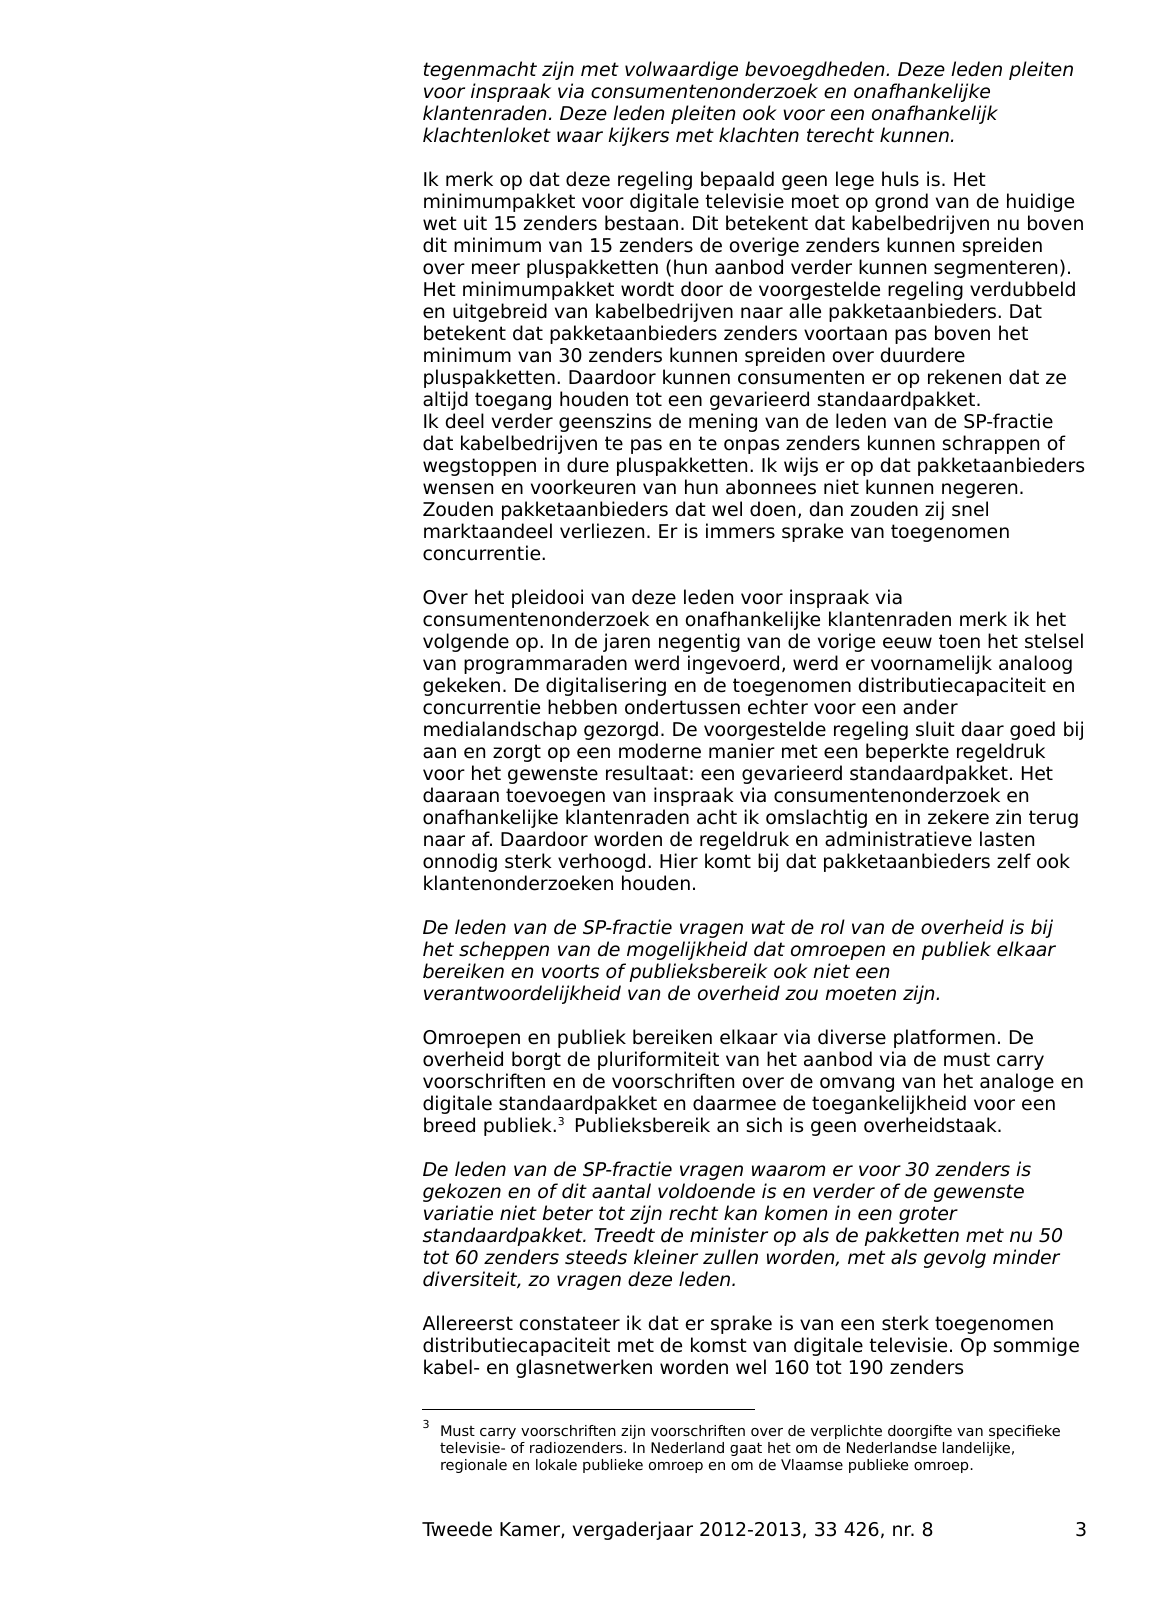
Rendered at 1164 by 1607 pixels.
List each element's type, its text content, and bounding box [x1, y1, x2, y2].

text Over het pleidooi van deze leden voor inspraak via consumentenonderzoek en onafhankelijke klantenraden merk ik het volgende op. In de jaren negentig van de vorige eeuw toen het stelsel van programmaraden werd ingevoerd, werd er voornamelijk analoog gekeken. De digitalisering en de toegenomen distributiecapaciteit en concurrentie hebben ondertussen echter voor een ander medialandschap gezorgd. De voorgestelde regeling sluit daar goed bij aan en zorgt op een moderne manier met een beperkte regeldruk voor het gewenste resultaat: een gevarieerd standaardpakket. Het daaraan toevoegen van inspraak via consumentenonderzoek en onafhankelijke klantenraden acht ik omslachtig en in zekere zin terug naar af. Daardoor worden de regeldruk en administratieve lasten onnodig sterk verhoogd. Hier komt bij dat pakketaanbieders zelf ook klantenonderzoeken houden. [422, 587, 1087, 895]
text tegenmacht zijn met volwaardige bevoegdheden. Deze leden pleiten voor inspraak via consumentenonderzoek en onafhankelijke klantenraden. Deze leden pleiten ook voor een onafhankelijk klachtenloket waar kijkers met klachten terecht kunnen. [422, 59, 1087, 147]
text De leden van de SP-fractie vragen wat de rol van de overheid is bij het scheppen van de mogelijkheid dat omroepen en publiek elkaar bereiken en voorts of publieksbereik ook niet een verantwoordelijkheid van de overheid zou moeten zijn. [422, 917, 1087, 1005]
text Allereerst constateer ik dat er sprake is van een sterk toegenomen distributiecapaciteit met de komst van digitale televisie. Op sommige kabel- en glasnetwerken worden wel 160 tot 190 zenders [422, 1313, 1087, 1379]
text Must carry voorschriften zijn voorschriften over de verplichte doorgifte van specifieke televisie- of radiozenders. In Nederland gaat het om de Nederlandse landelijke, regionale en lokale publieke omroep en om de Vlaamse publieke omroep. [422, 1418, 1087, 1474]
text De leden van de SP-fractie vragen waarom er voor 30 zenders is gekozen en of dit aantal voldoende is en verder of de gewenste variatie niet beter tot zijn recht kan komen in een groter standaardpakket. Treedt de minister op als de pakketten met nu 50 tot 60 zenders steeds kleiner zullen worden, met als gevolg minder diversiteit, zo vragen deze leden. [422, 1159, 1087, 1291]
text Ik merk op dat deze regeling bepaald geen lege huls is. Het minimumpakket voor digitale televisie moet op grond van de huidige wet uit 15 zenders bestaan. Dit betekent dat kabelbedrijven nu boven dit minimum van 15 zenders de overige zenders kunnen spreiden over meer pluspakketten (hun aanbod verder kunnen segmenteren). Het minimumpakket wordt door de voorgestelde regeling verdubbeld en uitgebreid van kabelbedrijven naar alle pakketaanbieders. Dat betekent dat pakketaanbieders zenders voortaan pas boven het minimum van 30 zenders kunnen spreiden over duurdere pluspakketten. Daardoor kunnen consumenten er op rekenen dat ze altijd toegang houden tot een gevarieerd standaardpakket. [422, 169, 1087, 411]
text Omroepen en publiek bereiken elkaar via diverse platformen. De overheid borgt de pluriformiteit van het aanbod via de must carry voorschriften en de voorschriften over de omvang van het analoge en digitale standaardpakket en daarmee de toegankelijkheid voor een breed publiek. Publieksbereik an sich is geen overheidstaak. [422, 1027, 1087, 1137]
text Ik deel verder geenszins de mening van de leden van de SP-fractie dat kabelbedrijven te pas en te onpas zenders kunnen schrappen of wegstoppen in dure pluspakketten. Ik wijs er op dat pakketaanbieders wensen en voorkeuren van hun abonnees niet kunnen negeren. Zouden pakketaanbieders dat wel doen, dan zouden zij snel marktaandeel verliezen. Er is immers sprake van toegenomen concurrentie. [422, 411, 1087, 565]
